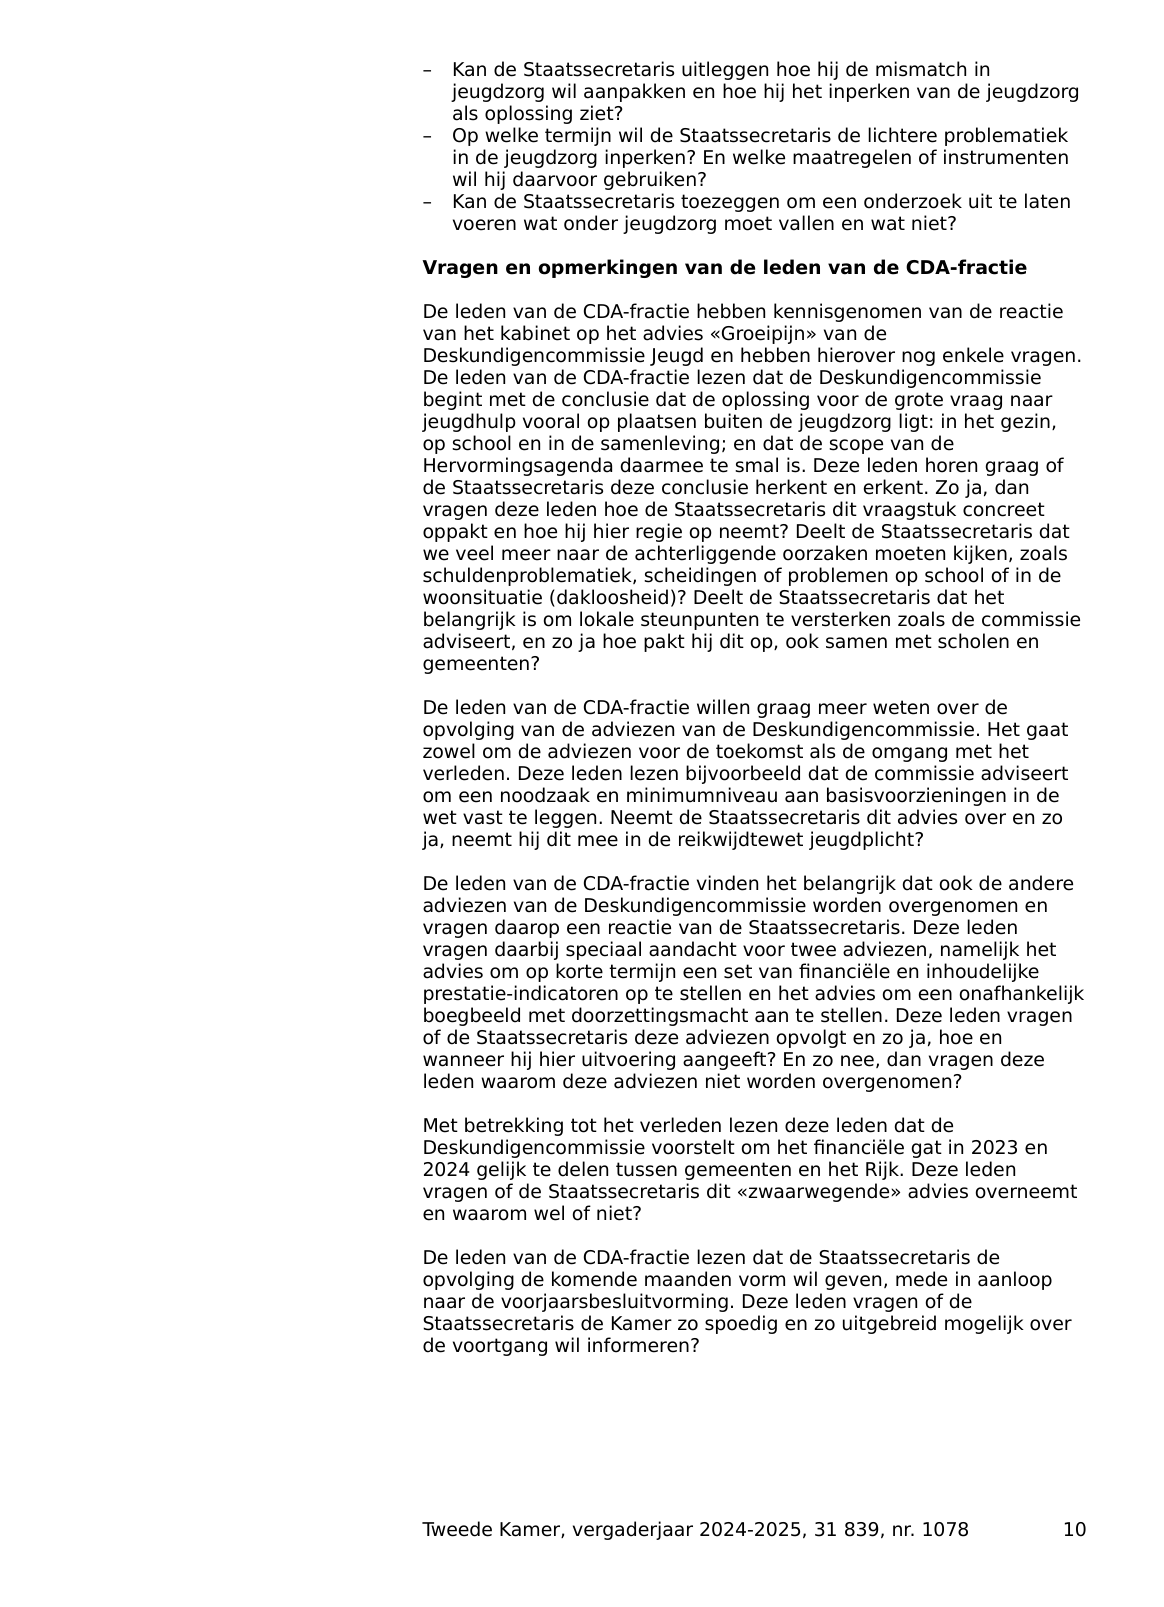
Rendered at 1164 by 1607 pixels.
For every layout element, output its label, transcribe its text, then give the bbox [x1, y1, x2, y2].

text De leden van de CDA-fractie vinden het belangrijk dat ook de andere adviezen van de Deskundigencommissie worden overgenomen en vragen daarop een reactie van de Staatssecretaris. Deze leden vragen daarbij speciaal aandacht voor twee adviezen, namelijk het advies om op korte termijn een set van financiële en inhoudelijke prestatie-indicatoren op te stellen en het advies om een onafhankelijk boegbeeld met doorzettingsmacht aan te stellen. Deze leden vragen of de Staatssecretaris deze adviezen opvolgt en zo ja, hoe en wanneer hij hier uitvoering aangeeft? En zo nee, dan vragen deze leden waarom deze adviezen niet worden overgenomen? [422, 873, 1087, 1093]
text Met betrekking tot het verleden lezen deze leden dat de Deskundigencommissie voorstelt om het financiële gat in 2023 en 2024 gelijk te delen tussen gemeenten en het Rijk. Deze leden vragen of de Staatssecretaris dit «zwaarwegende» advies overneemt en waarom wel of niet? [422, 1115, 1087, 1225]
text De leden van de CDA-fractie willen graag meer weten over de opvolging van de adviezen van de Deskundigencommissie. Het gaat zowel om de adviezen voor de toekomst als de omgang met het verleden. Deze leden lezen bijvoorbeeld dat de commissie adviseert om een noodzaak en minimumniveau aan basisvoorzieningen in de wet vast te leggen. Neemt de Staatssecretaris dit advies over en zo ja, neemt hij dit mee in de reikwijdtewet jeugdplicht? [422, 697, 1087, 851]
text – Kan de Staatssecretaris toezeggen om een onderzoek uit te laten voeren wat onder jeugdzorg moet vallen en wat niet? [422, 191, 1087, 235]
subtitle Vragen en opmerkingen van de leden van de CDA-fractie [422, 257, 1087, 279]
text – Kan de Staatssecretaris uitleggen hoe hij de mismatch in jeugdzorg wil aanpakken en hoe hij het inperken van de jeugdzorg als oplossing ziet? [422, 59, 1087, 125]
text – Op welke termijn wil de Staatssecretaris de lichtere problematiek in de jeugdzorg inperken? En welke maatregelen of instrumenten wil hij daarvoor gebruiken? [422, 125, 1087, 191]
text De leden van de CDA-fractie lezen dat de Deskundigencommissie begint met de conclusie dat de oplossing voor de grote vraag naar jeugdhulp vooral op plaatsen buiten de jeugdzorg ligt: in het gezin, op school en in de samenleving; en dat de scope van de Hervormingsagenda daarmee te smal is. Deze leden horen graag of de Staatssecretaris deze conclusie herkent en erkent. Zo ja, dan vragen deze leden hoe de Staatssecretaris dit vraagstuk concreet oppakt en hoe hij hier regie op neemt? Deelt de Staatssecretaris dat we veel meer naar de achterliggende oorzaken moeten kijken, zoals schuldenproblematiek, scheidingen of problemen op school of in de woonsituatie (dakloosheid)? Deelt de Staatssecretaris dat het belangrijk is om lokale steunpunten te versterken zoals de commissie adviseert, en zo ja hoe pakt hij dit op, ook samen met scholen en gemeenten? [422, 367, 1087, 675]
text De leden van de CDA-fractie hebben kennisgenomen van de reactie van het kabinet op het advies «Groeipijn» van de Deskundigencommissie Jeugd en hebben hierover nog enkele vragen. [422, 301, 1087, 367]
text De leden van de CDA-fractie lezen dat de Staatssecretaris de opvolging de komende maanden vorm wil geven, mede in aanloop naar de voorjaarsbesluitvorming. Deze leden vragen of de Staatssecretaris de Kamer zo spoedig en zo uitgebreid mogelijk over de voortgang wil informeren? [422, 1247, 1087, 1357]
